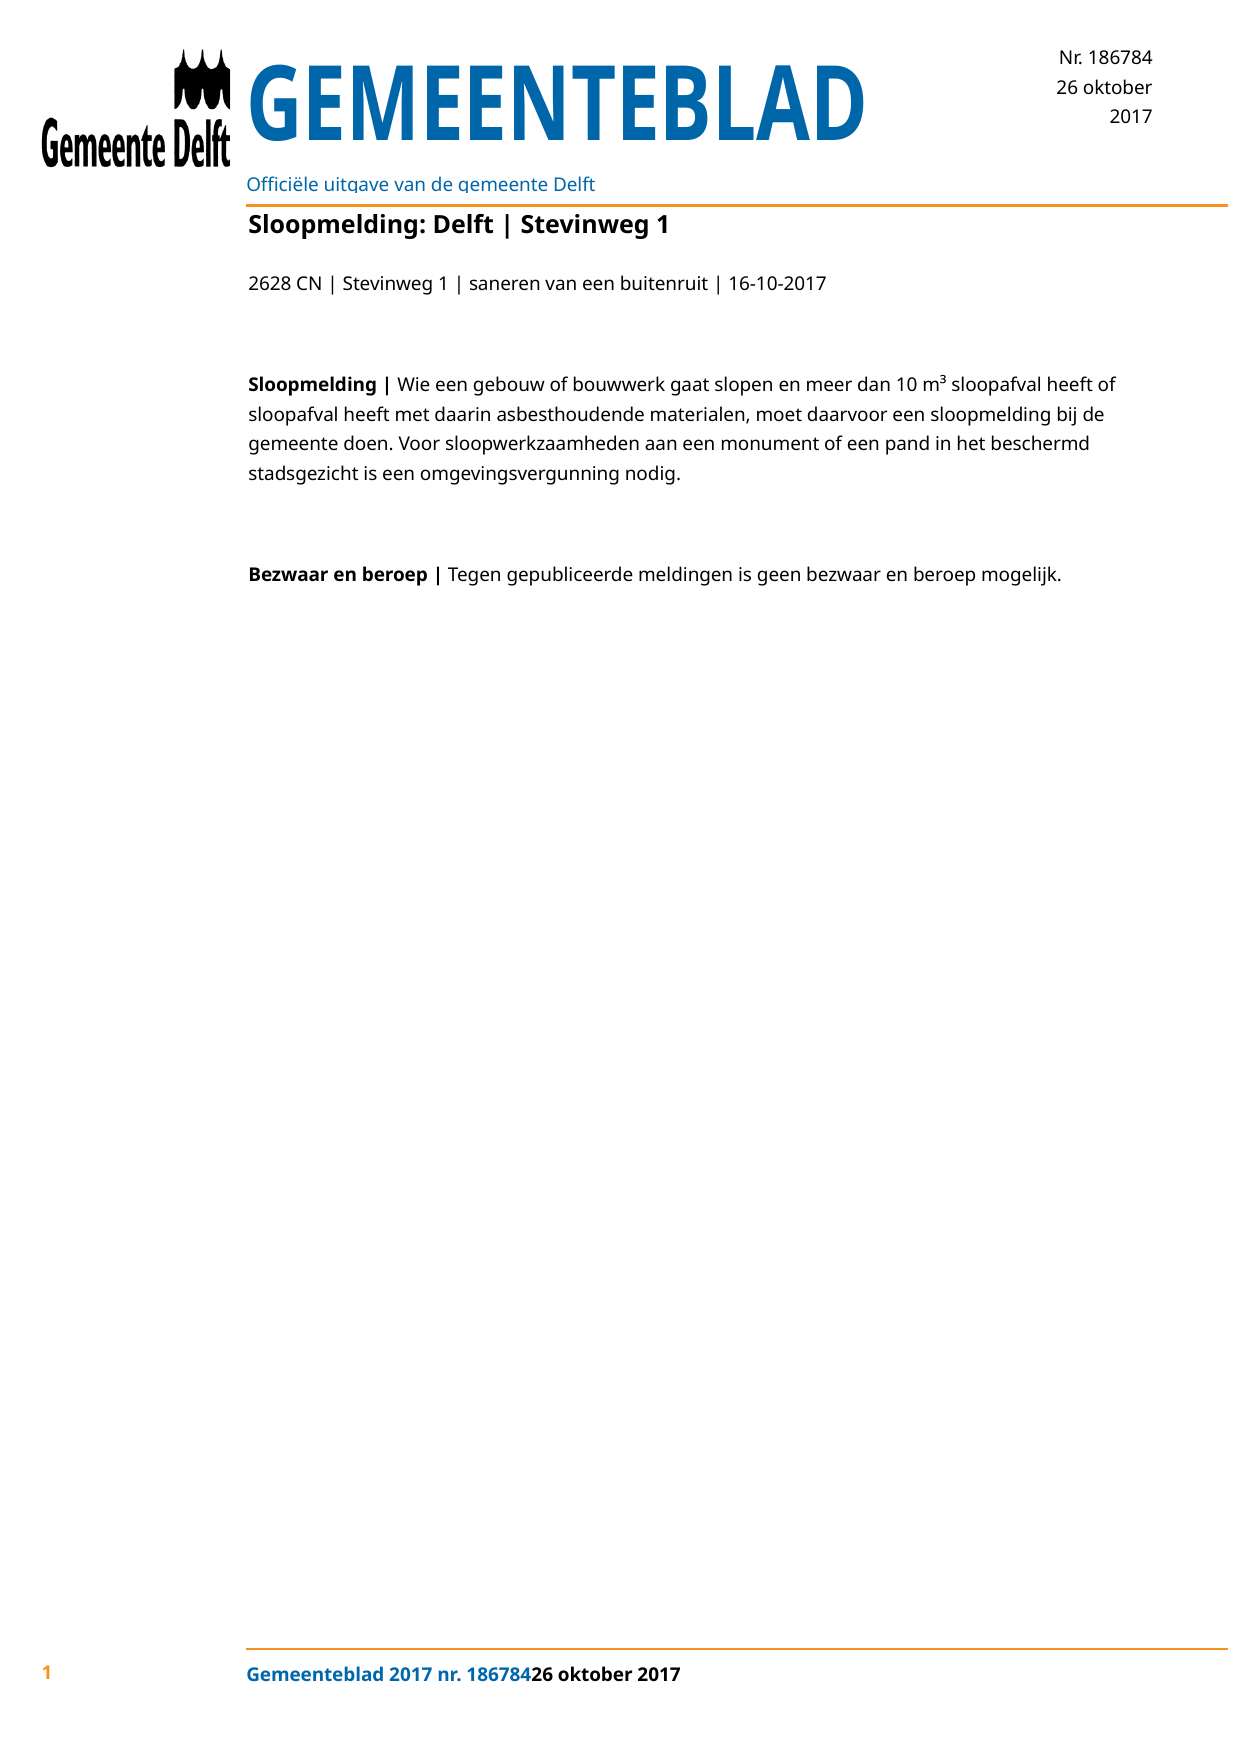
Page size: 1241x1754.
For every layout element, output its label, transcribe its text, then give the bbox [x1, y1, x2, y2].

picture [41, 47, 231, 172]
text Sloopmelding: Delft | Stevinweg 1 [248, 207, 1152, 241]
text Sloopmelding | Wie een gebouw of bouwwerk gaat slopen en meer dan 10 m³ sloopafval heeft of sloopafval heeft met daarin asbesthoudende materialen, moet daarvoor een sloopmelding bij de gemeente doen. Voor sloopwerkzaamheden aan een monument of een pand in het beschermd stadsgezicht is een omgevingsvergunning nodig. [248, 371, 1152, 486]
text 2628 CN | Stevinweg 1 | saneren van een buitenruit | 16-10-2017 [248, 270, 1152, 296]
text Bezwaar en beroep | Tegen gepubliceerde meldingen is geen bezwaar en beroep mogelijk. [248, 561, 1152, 586]
